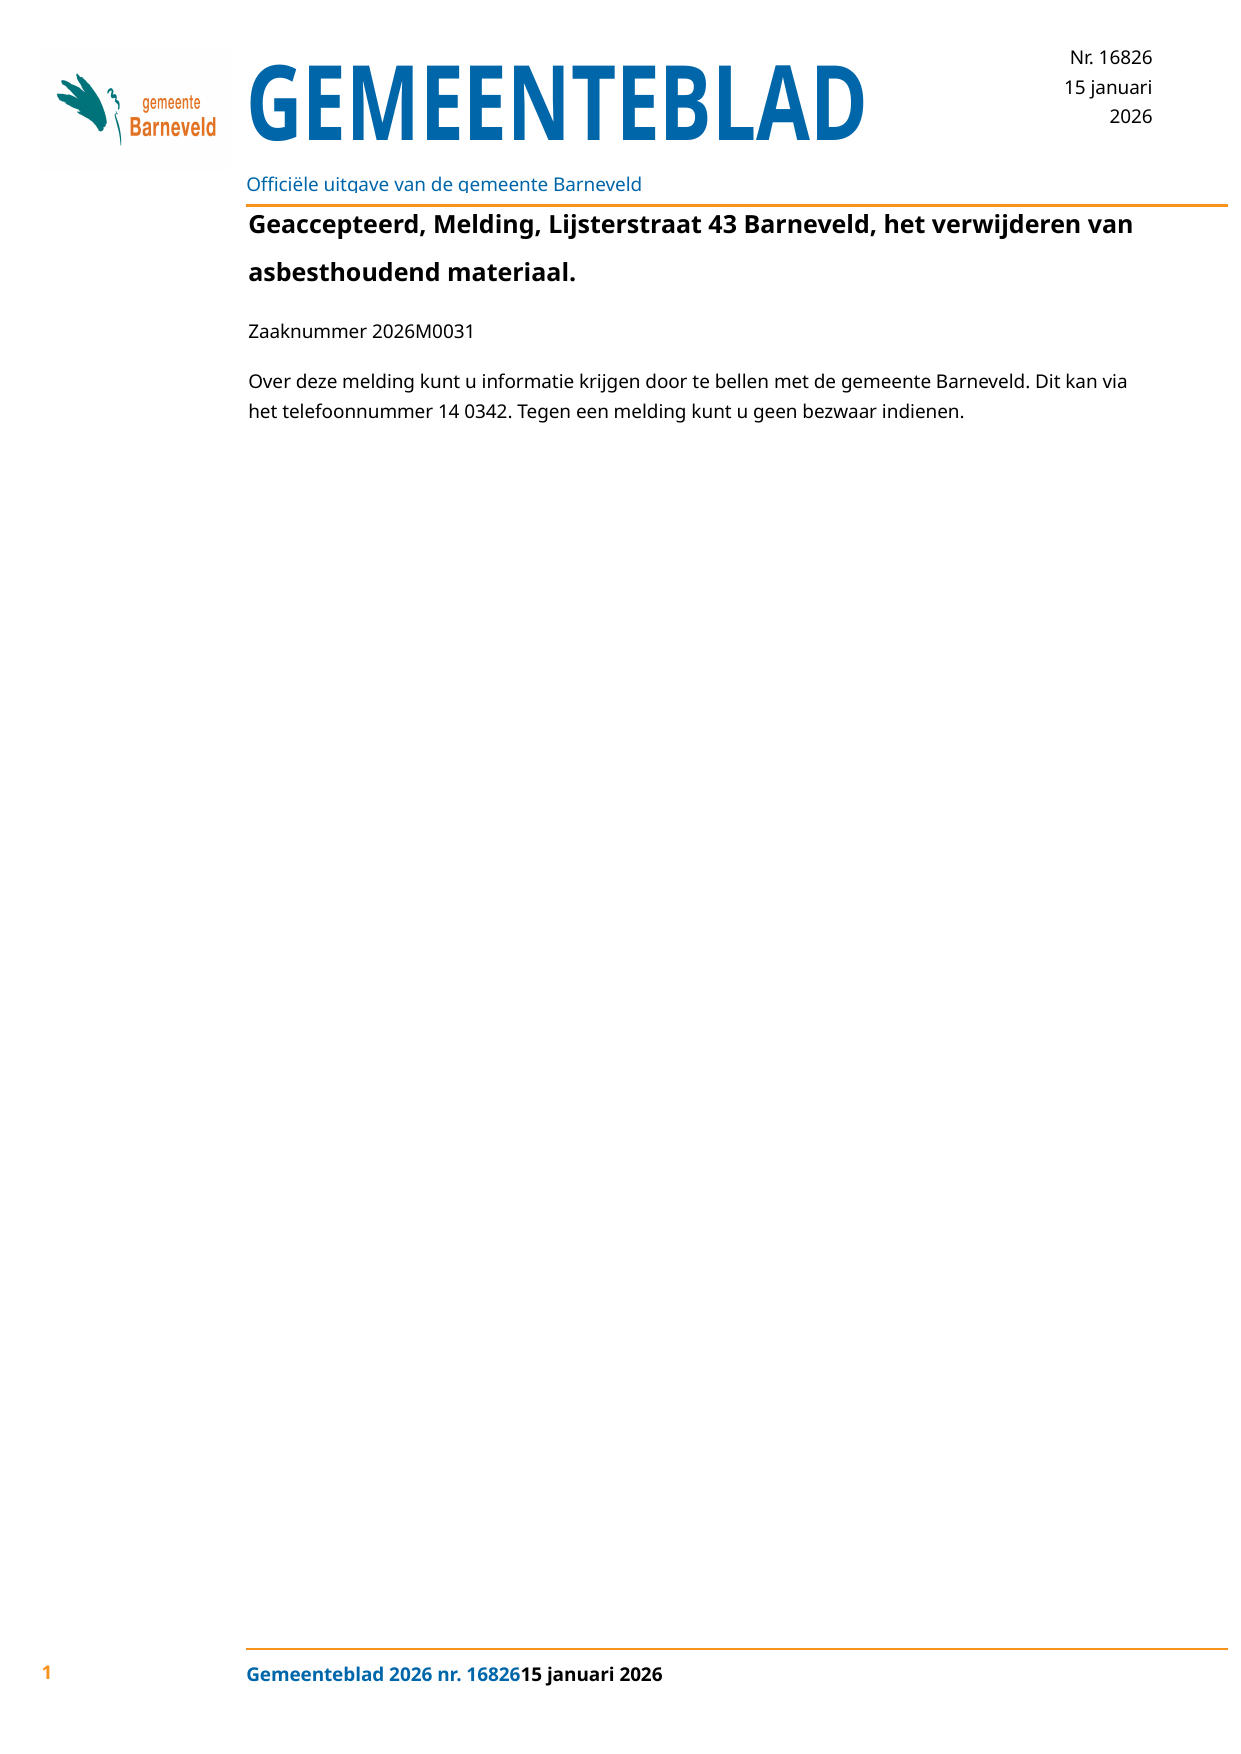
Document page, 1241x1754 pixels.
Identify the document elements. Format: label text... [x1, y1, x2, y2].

text Geaccepteerd, Melding, Lijsterstraat 43 Barneveld, het verwijderen van asbesthoudend materiaal. [248, 207, 1152, 288]
picture [41, 47, 231, 172]
text Zaaknummer 2026M0031 [248, 318, 1152, 344]
text Over deze melding kunt u informatie krijgen door te bellen met de gemeente Barneveld. Dit kan via het telefoonnummer 14 0342. Tegen een melding kunt u geen bezwaar indienen. [248, 368, 1152, 424]
